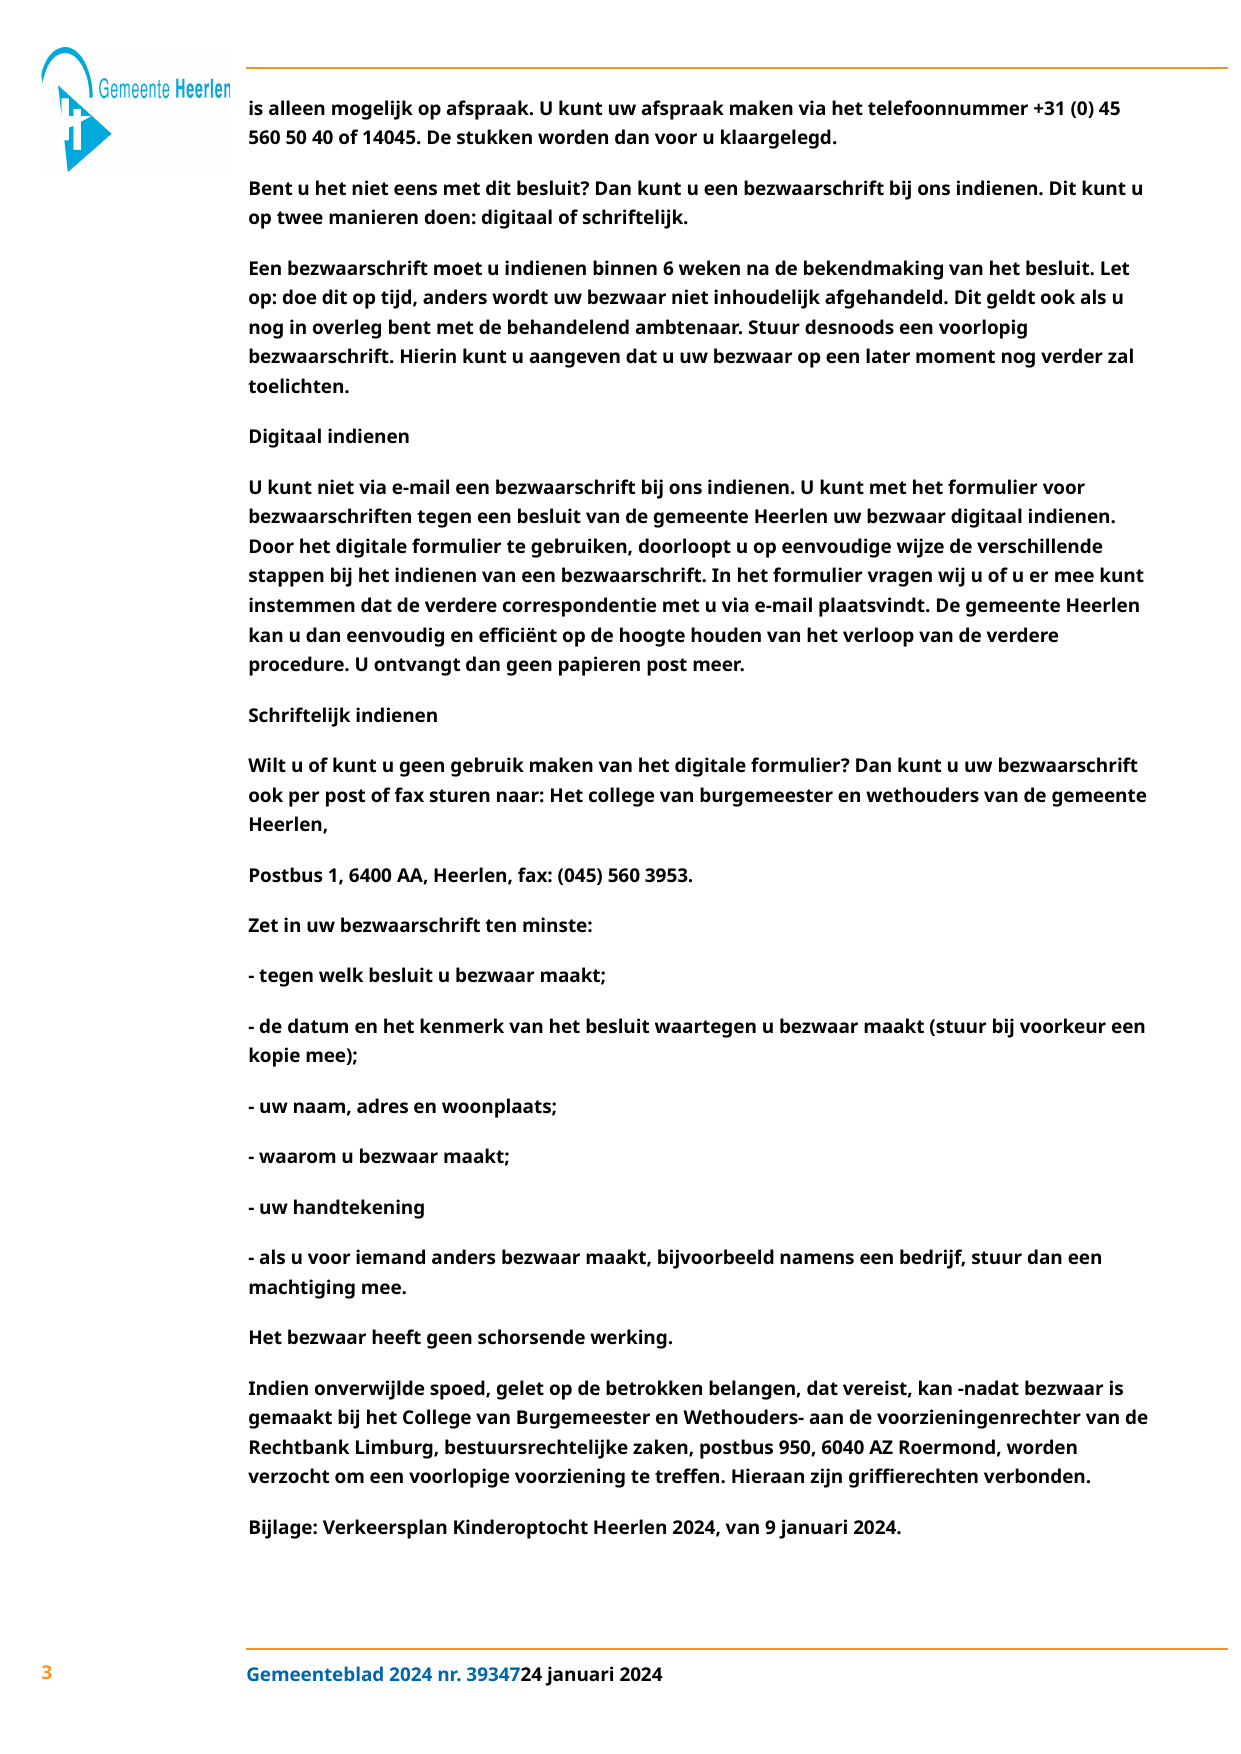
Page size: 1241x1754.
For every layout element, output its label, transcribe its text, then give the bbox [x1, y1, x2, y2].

text U kunt niet via e-mail een bezwaarschrift bij ons indienen. U kunt met het formulier voor bezwaarschriften tegen een besluit van de gemeente Heerlen uw bezwaar digitaal indienen. Door het digitale formulier te gebruiken, doorloopt u op eenvoudige wijze de verschillende stappen bij het indienen van een bezwaarschrift. In het formulier vragen wij u of u er mee kunt instemmen dat de verdere correspondentie met u via e-mail plaatsvindt. De gemeente Heerlen kan u dan eenvoudig en efficiënt op de hoogte houden van het verloop van de verdere procedure. U ontvangt dan geen papieren post meer. [248, 474, 1152, 677]
text - als u voor iemand anders bezwaar maakt, bijvoorbeeld namens een bedrijf, stuur dan een machtiging mee. [248, 1244, 1152, 1300]
text Zet in uw bezwaarschrift ten minste: [248, 912, 1152, 938]
picture [41, 47, 231, 172]
text - waarom u bezwaar maakt; [248, 1143, 1152, 1169]
text Postbus 1, 6400 AA, Heerlen, fax: (045) 560 3953. [248, 862, 1152, 888]
text Digitaal indienen [248, 423, 1152, 449]
text - uw naam, adres en woonplaats; [248, 1093, 1152, 1119]
text - de datum en het kenmerk van het besluit waartegen u bezwaar maakt (stuur bij voorkeur een kopie mee); [248, 1013, 1152, 1068]
text Schriftelijk indienen [248, 702, 1152, 728]
text Bijlage: Verkeersplan Kinderoptocht Heerlen 2024, van 9 januari 2024. [248, 1514, 1152, 1540]
text is alleen mogelijk op afspraak. U kunt uw afspraak maken via het telefoonnummer +31 (0) 45 560 50 40 of 14045. De stukken worden dan voor u klaargelegd. [248, 95, 1152, 150]
text Het bezwaar heeft geen schorsende werking. [248, 1324, 1152, 1350]
text Indien onverwijlde spoed, gelet op de betrokken belangen, dat vereist, kan -nadat bezwaar is gemaakt bij het College van Burgemeester en Wethouders- aan de voorzieningenrechter van de Rechtbank Limburg, bestuursrechtelijke zaken, postbus 950, 6040 AZ Roermond, worden verzocht om een voorlopige voorziening te treffen. Hieraan zijn griffierechten verbonden. [248, 1375, 1152, 1489]
text - tegen welk besluit u bezwaar maakt; [248, 963, 1152, 988]
text Een bezwaarschrift moet u indienen binnen 6 weken na de bekendmaking van het besluit. Let op: doe dit op tijd, anders wordt uw bezwaar niet inhoudelijk afgehandeld. Dit geldt ook als u nog in overleg bent met de behandelend ambtenaar. Stuur desnoods een voorlopig bezwaarschrift. Hierin kunt u aangeven dat u uw bezwaar op een later moment nog verder zal toelichten. [248, 255, 1152, 399]
picture [41, 47, 59, 70]
text - uw handtekening [248, 1194, 1152, 1220]
text Wilt u of kunt u geen gebruik maken van het digitale formulier? Dan kunt u uw bezwaarschrift ook per post of fax sturen naar: Het college van burgemeester en wethouders van de gemeente Heerlen, [248, 752, 1152, 837]
text Bent u het niet eens met dit besluit? Dan kunt u een bezwaarschrift bij ons indienen. Dit kunt u op twee manieren doen: digitaal of schriftelijk. [248, 175, 1152, 230]
